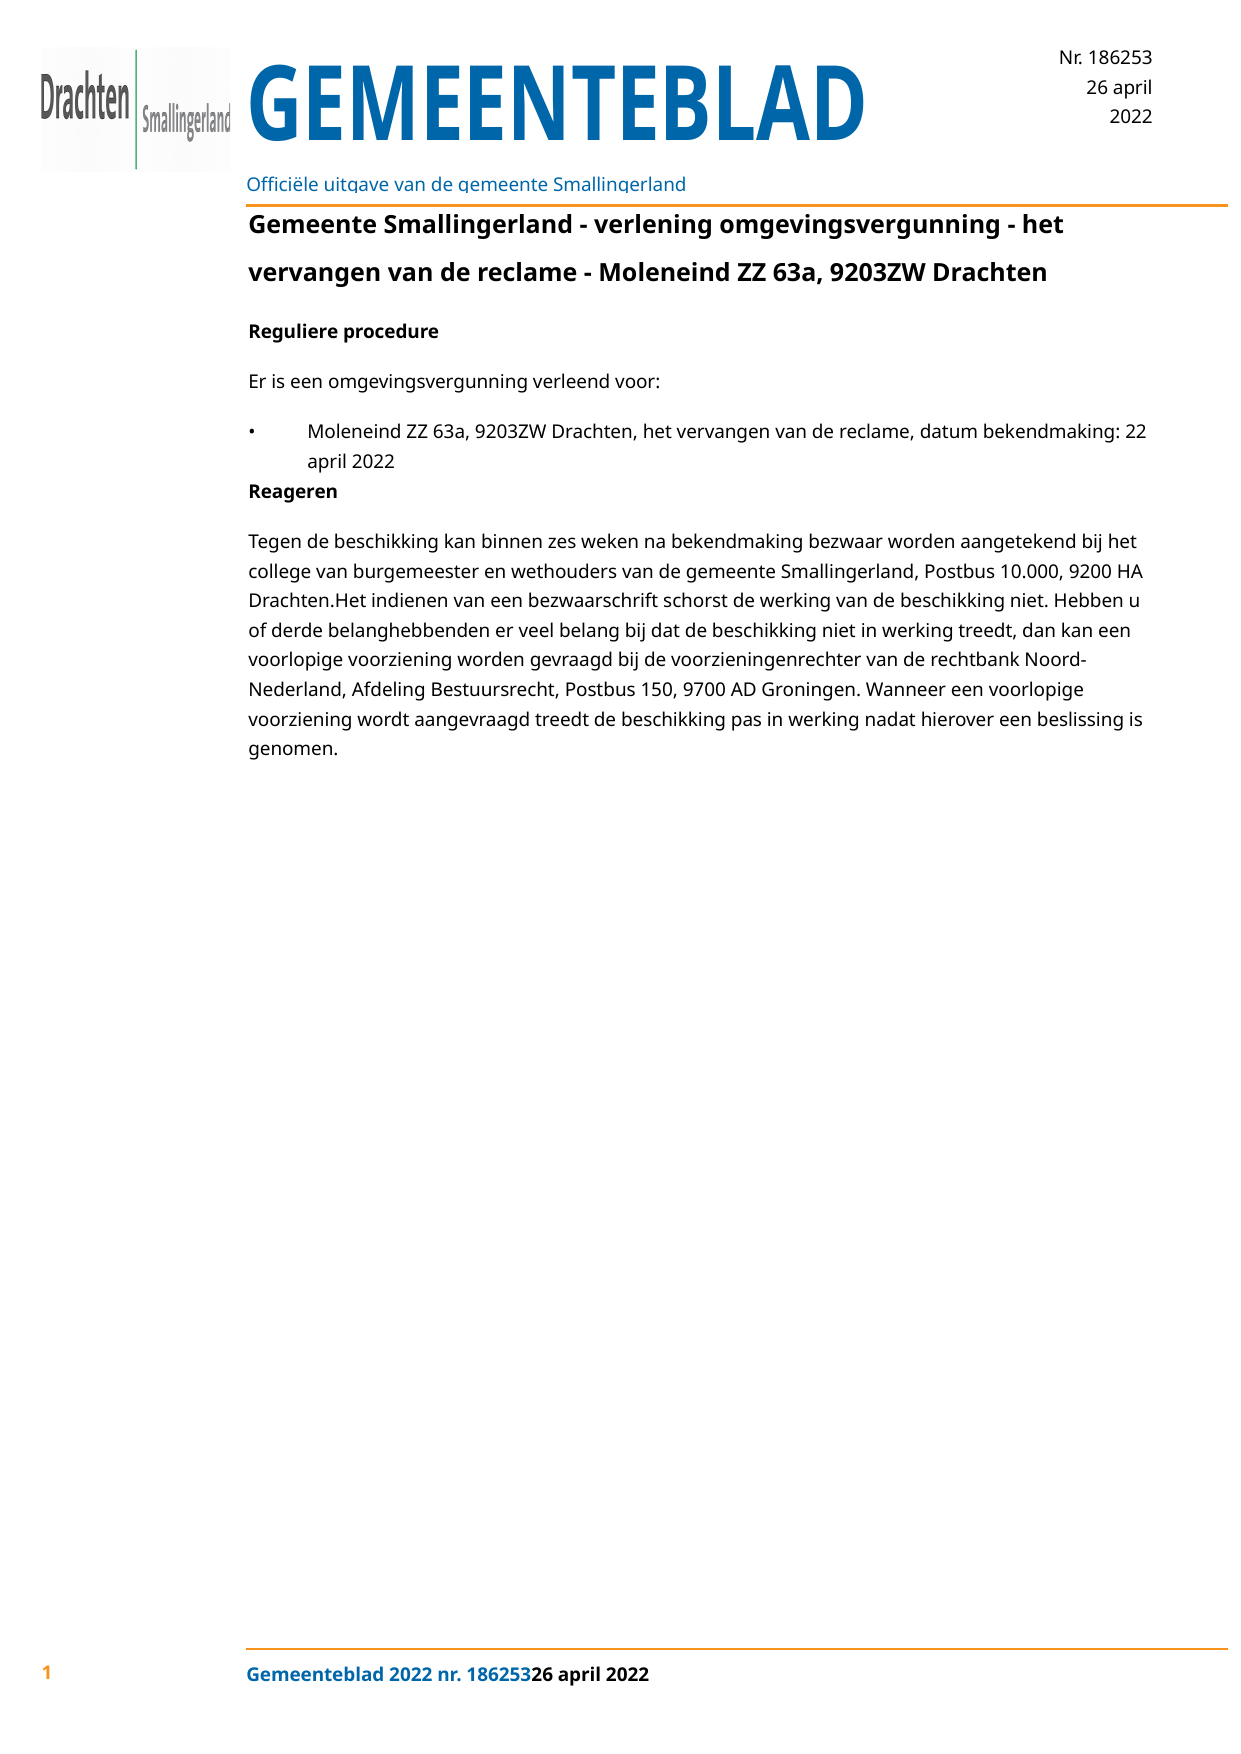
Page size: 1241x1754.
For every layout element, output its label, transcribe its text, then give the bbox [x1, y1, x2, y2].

picture [41, 47, 231, 172]
text Tegen de beschikking kan binnen zes weken na bekendmaking bezwaar worden aangetekend bij het college van burgemeester en wethouders van de gemeente Smallingerland, Postbus 10.000, 9200 HA Drachten.Het indienen van een bezwaarschrift schorst de werking van de beschikking niet. Hebben u of derde belanghebbenden er veel belang bij dat de beschikking niet in werking treedt, dan kan een voorlopige voorziening worden gevraagd bij de voorzieningenrechter van de rechtbank Noord-Nederland, Afdeling Bestuursrecht, Postbus 150, 9700 AD Groningen. Wanneer een voorlopige voorziening wordt aangevraagd treedt de beschikking pas in werking nadat hierover een beslissing is genomen. [248, 528, 1152, 761]
text Gemeente Smallingerland - verlening omgevingsvergunning - het vervangen van de reclame - Moleneind ZZ 63a, 9203ZW Drachten [248, 207, 1152, 288]
text Reageren [248, 478, 1152, 504]
text Er is een omgevingsvergunning verleend voor: [248, 368, 1152, 394]
text Reguliere procedure [248, 318, 1152, 344]
list Moleneind ZZ 63a, 9203ZW Drachten, het vervangen van de reclame, datum bekendmaking: 22 april 2022 [248, 419, 1152, 474]
